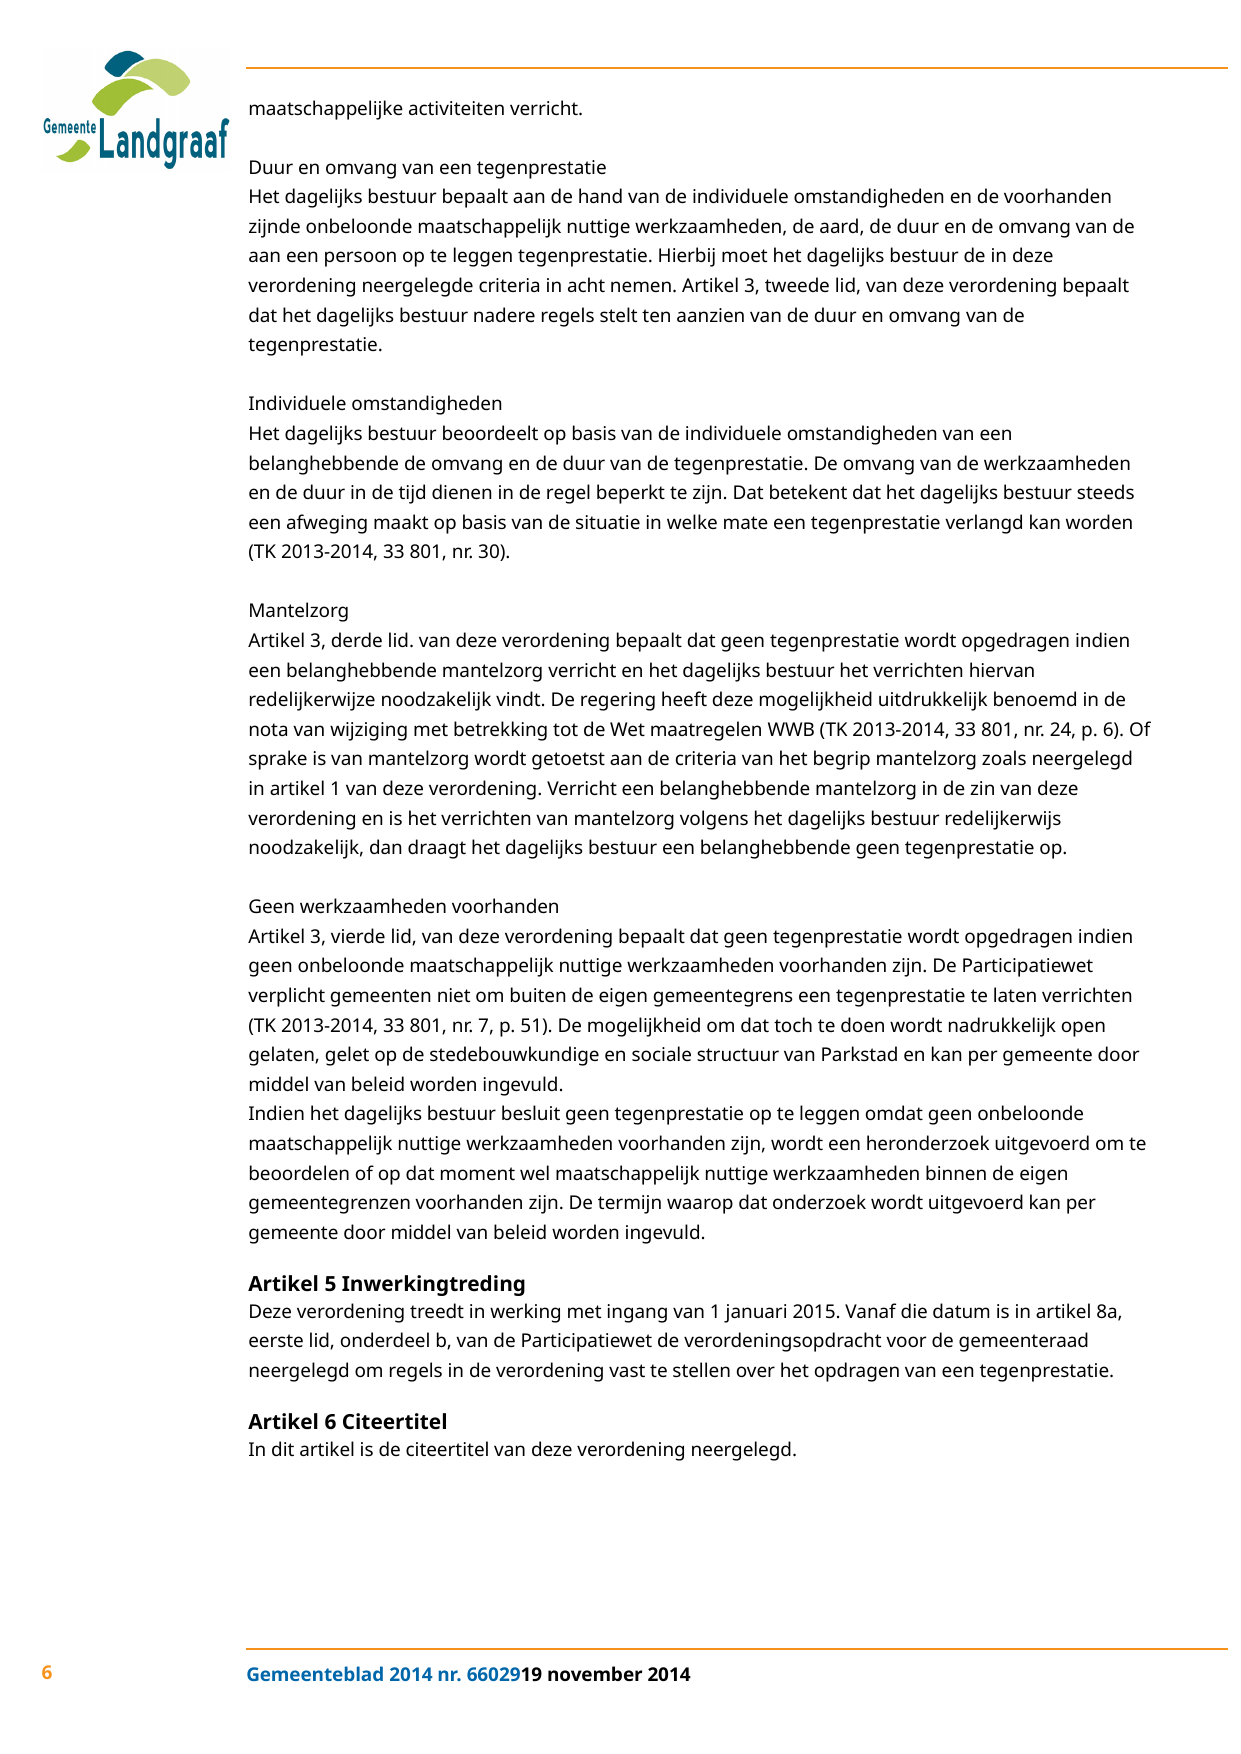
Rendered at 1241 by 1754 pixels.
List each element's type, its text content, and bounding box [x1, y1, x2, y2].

text In dit artikel is de citeertitel van deze verordening neergelegd. [248, 1436, 1152, 1462]
text Artikel 3, derde lid. van deze verordening bepaalt dat geen tegenprestatie wordt opgedragen indien een belanghebbende mantelzorg verricht en het dagelijks bestuur het verrichten hiervan redelijkerwijze noodzakelijk vindt. De regering heeft deze mogelijkheid uitdrukkelijk benoemd in de nota van wijziging met betrekking tot de Wet maatregelen WWB (TK 2013-2014, 33 801, nr. 24, p. 6). Of sprake is van mantelzorg wordt getoetst aan de criteria van het begrip mantelzorg zoals neergelegd in artikel 1 van deze verordening. Verricht een belanghebbende mantelzorg in de zin van deze verordening en is het verrichten van mantelzorg volgens het dagelijks bestuur redelijkerwijs noodzakelijk, dan draagt het dagelijks bestuur een belanghebbende geen tegenprestatie op. [248, 627, 1152, 860]
text Indien het dagelijks bestuur besluit geen tegenprestatie op te leggen omdat geen onbeloonde maatschappelijk nuttige werkzaamheden voorhanden zijn, wordt een heronderzoek uitgevoerd om te beoordelen of op dat moment wel maatschappelijk nuttige werkzaamheden binnen de eigen gemeentegrenzen voorhanden zijn. De termijn waarop dat onderzoek wordt uitgevoerd kan per gemeente door middel van beleid worden ingevuld. [248, 1101, 1152, 1245]
text Mantelzorg [248, 598, 1152, 623]
text Individuele omstandigheden [248, 391, 1152, 416]
text Artikel 5 Inwerkingtreding [248, 1269, 1152, 1298]
text Artikel 6 Citeertitel [248, 1407, 1152, 1436]
text Duur en omvang van een tegenprestatie [248, 154, 1152, 180]
text Het dagelijks bestuur beoordeelt op basis van de individuele omstandigheden van een belanghebbende de omvang en de duur van de tegenprestatie. De omvang van de werkzaamheden en de duur in de tijd dienen in de regel beperkt te zijn. Dat betekent dat het dagelijks bestuur steeds een afweging maakt op basis van de situatie in welke mate een tegenprestatie verlangd kan worden (TK 2013-2014, 33 801, nr. 30). [248, 420, 1152, 564]
text Geen werkzaamheden voorhanden [248, 893, 1152, 919]
text Deze verordening treedt in werking met ingang van 1 januari 2015. Vanaf die datum is in artikel 8a, eerste lid, onderdeel b, van de Participatiewet de verordeningsopdracht voor de gemeenteraad neergelegd om regels in de verordening vast te stellen over het opdragen van een tegenprestatie. [248, 1298, 1152, 1383]
picture [41, 47, 231, 172]
text Het dagelijks bestuur bepaalt aan de hand van de individuele omstandigheden en de voorhanden zijnde onbeloonde maatschappelijk nuttige werkzaamheden, de aard, de duur en de omvang van de aan een persoon op te leggen tegenprestatie. Hierbij moet het dagelijks bestuur de in deze verordening neergelegde criteria in acht nemen. Artikel 3, tweede lid, van deze verordening bepaalt dat het dagelijks bestuur nadere regels stelt ten aanzien van de duur en omvang van de tegenprestatie. [248, 183, 1152, 357]
text maatschappelijke activiteiten verricht. [248, 95, 1152, 121]
text Artikel 3, vierde lid, van deze verordening bepaalt dat geen tegenprestatie wordt opgedragen indien geen onbeloonde maatschappelijk nuttige werkzaamheden voorhanden zijn. De Participatiewet verplicht gemeenten niet om buiten de eigen gemeentegrens een tegenprestatie te laten verrichten (TK 2013-2014, 33 801, nr. 7, p. 51). De mogelijkheid om dat toch te doen wordt nadrukkelijk open gelaten, gelet op de stedebouwkundige en sociale structuur van Parkstad en kan per gemeente door middel van beleid worden ingevuld. [248, 923, 1152, 1097]
